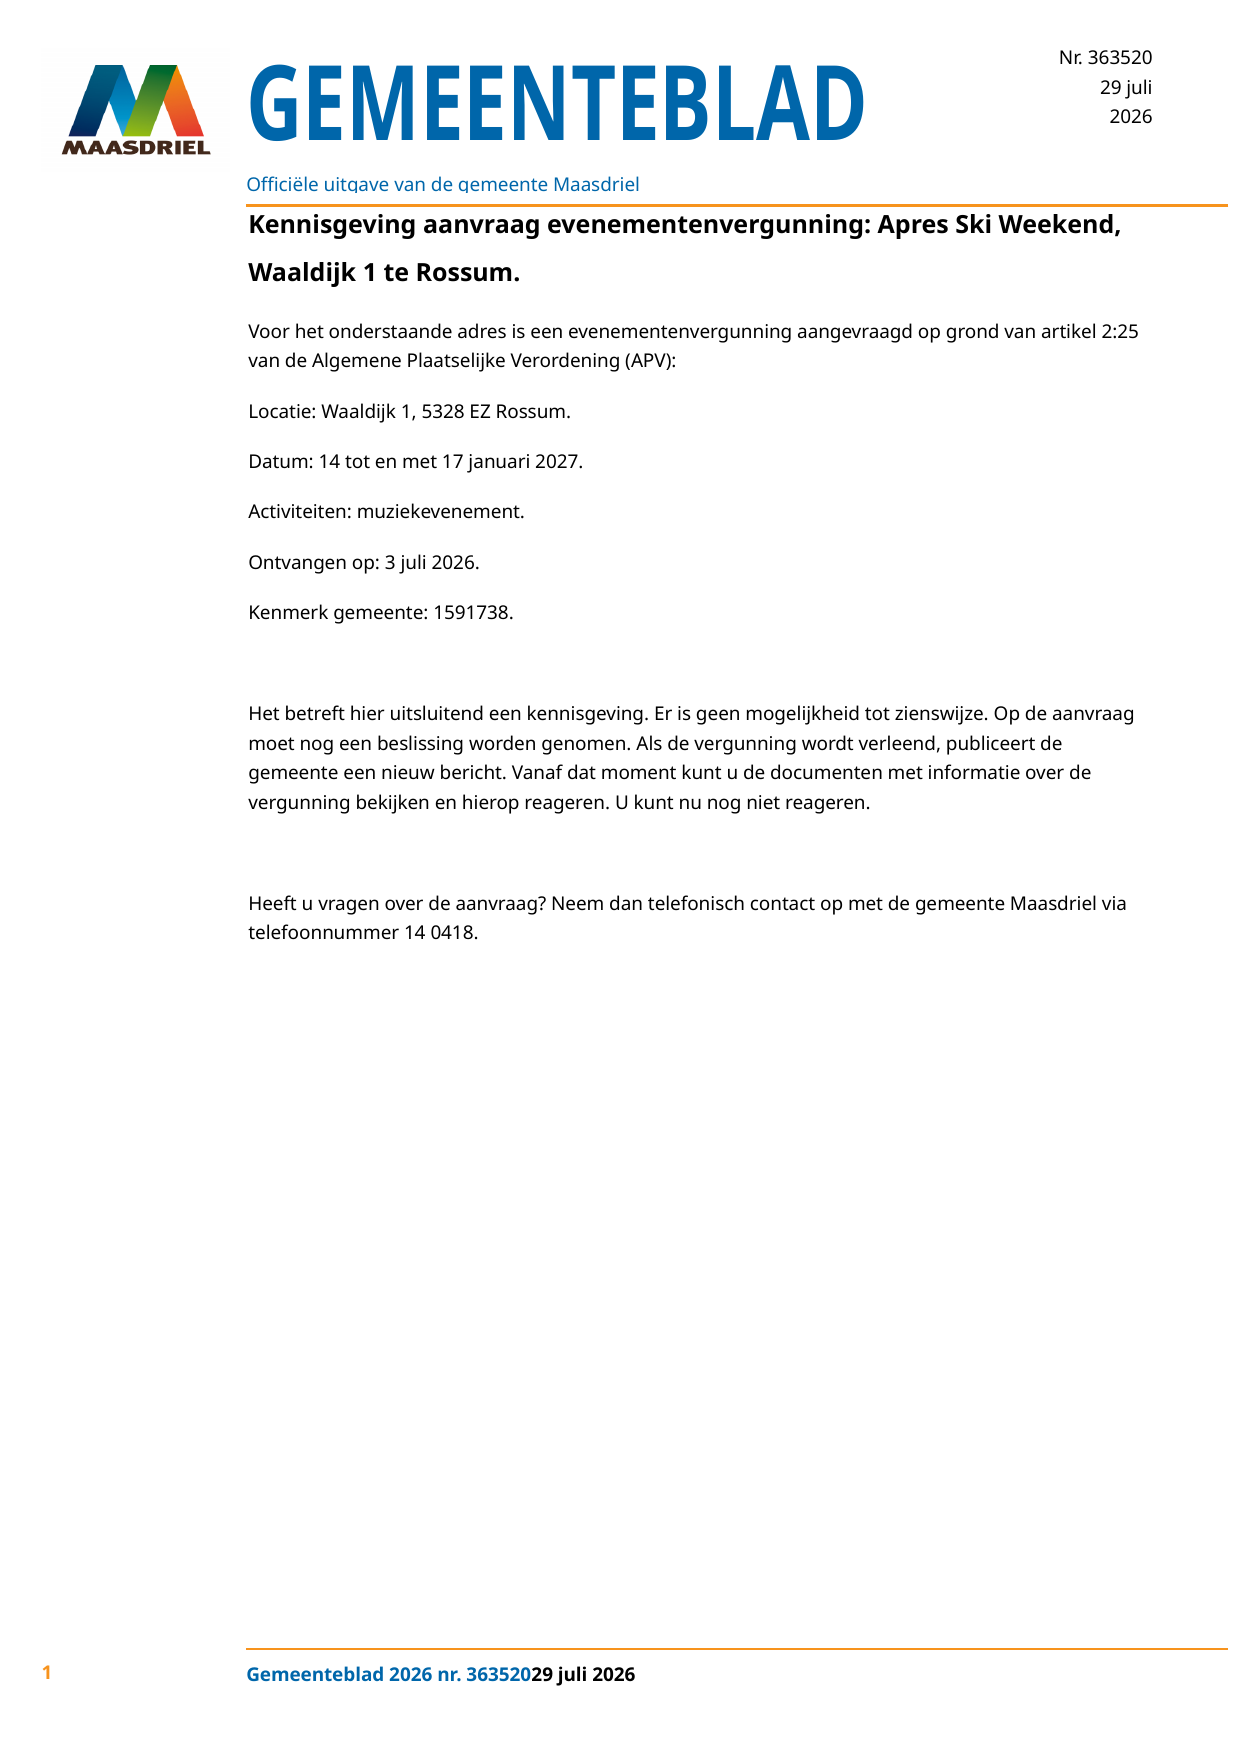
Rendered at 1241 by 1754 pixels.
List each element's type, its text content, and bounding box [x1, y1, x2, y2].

text Activiteiten: muziekevenement. [248, 499, 1152, 524]
picture [41, 47, 231, 172]
text Locatie: Waaldijk 1, 5328 EZ Rossum. [248, 398, 1152, 424]
text Het betreft hier uitsluitend een kennisgeving. Er is geen mogelijkheid tot zienswijze. Op de aanvraag moet nog een beslissing worden genomen. Als de vergunning wordt verleend, publiceert de gemeente een nieuw bericht. Vanaf dat moment kunt u de documenten met informatie over de vergunning bekijken en hierop reageren. U kunt nu nog niet reageren. [248, 700, 1152, 815]
text Heeft u vragen over de aanvraag? Neem dan telefonisch contact op met de gemeente Maasdriel via telefoonnummer 14 0418. [248, 890, 1152, 945]
text Kenmerk gemeente: 1591738. [248, 599, 1152, 625]
text Datum: 14 tot en met 17 januari 2027. [248, 448, 1152, 474]
text Voor het onderstaande adres is een evenementenvergunning aangevraagd op grond van artikel 2:25 van de Algemene Plaatselijke Verordening (APV): [248, 318, 1152, 373]
text Kennisgeving aanvraag evenementenvergunning: Apres Ski Weekend, Waaldijk 1 te Rossum. [248, 207, 1152, 288]
text Ontvangen op: 3 juli 2026. [248, 549, 1152, 575]
